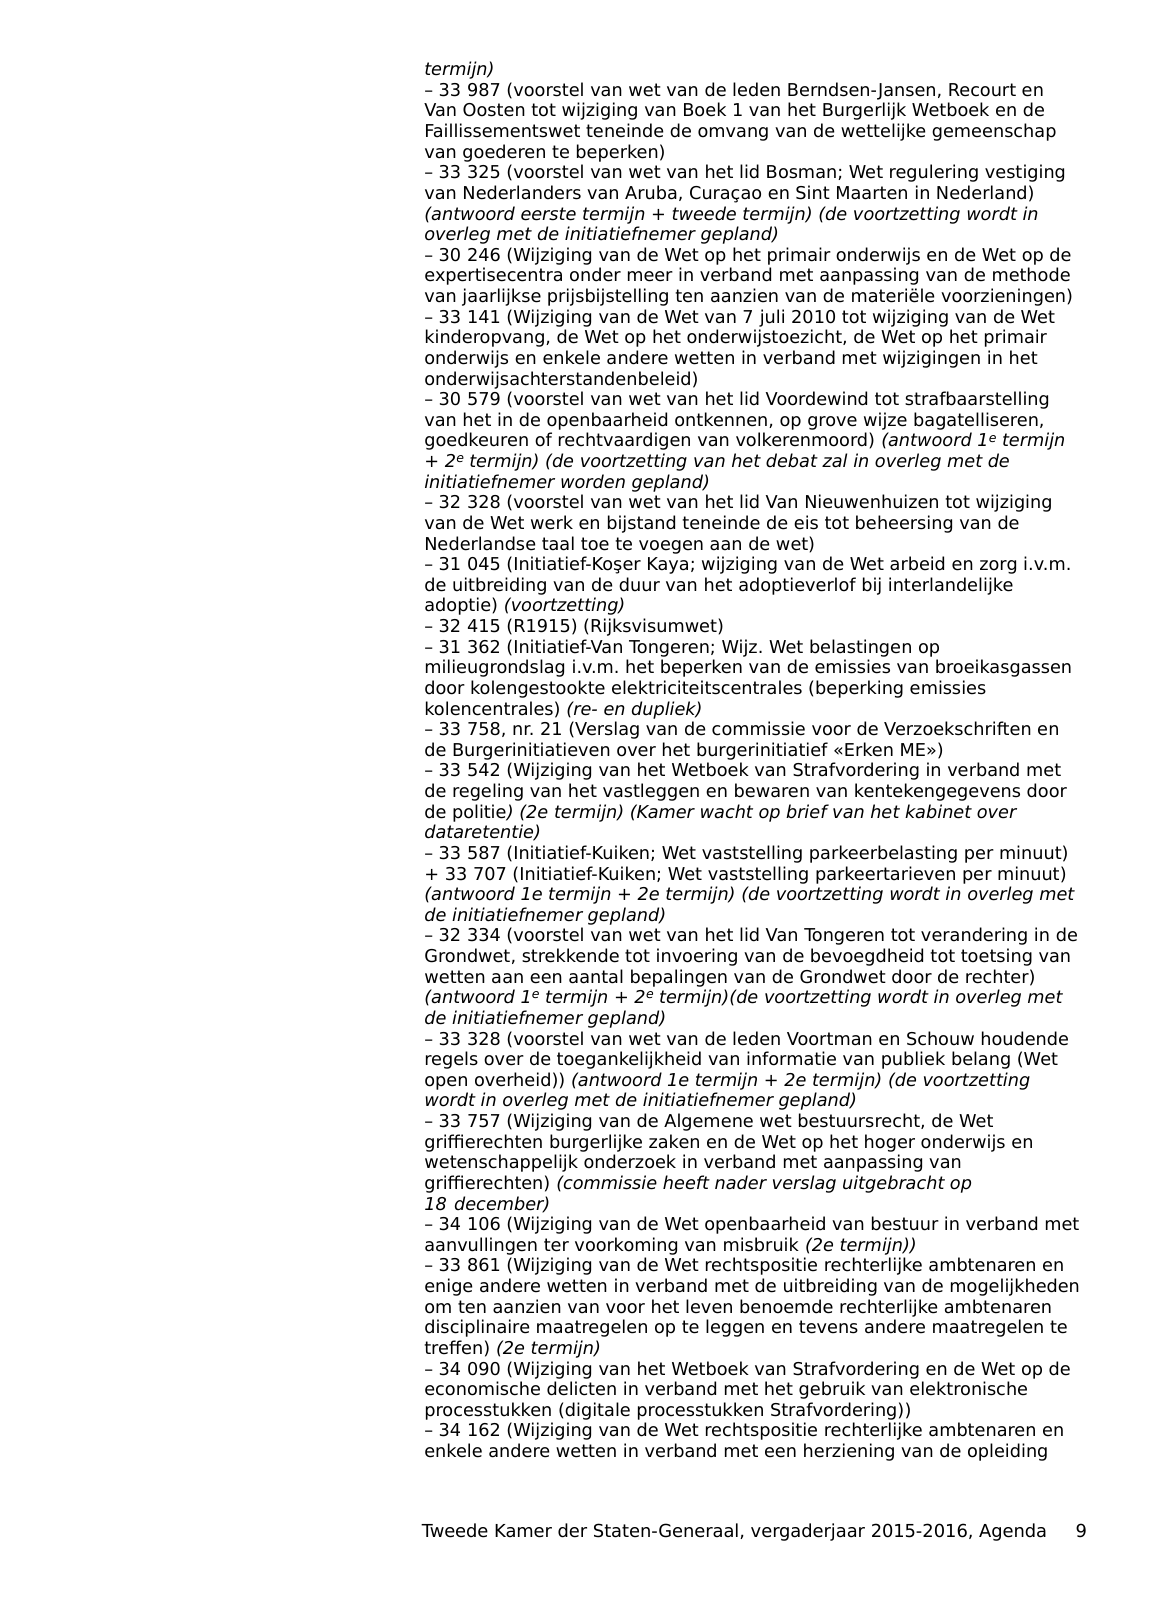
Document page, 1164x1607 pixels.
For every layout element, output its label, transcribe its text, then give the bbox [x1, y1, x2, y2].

table_cell [77, 1214, 401, 1255]
table_cell [77, 1029, 401, 1111]
table_cell [401, 245, 418, 307]
table_cell – 34 162 (Wijziging van de Wet rechtspositie rechterlijke ambtenaren en enkele andere wetten in verband met een herziening van de opleiding [418, 1420, 1087, 1462]
table_cell – 30 579 (voorstel van wet van het lid Voordewind tot strafbaarstelling van het in de openbaarheid ontkennen, op grove wijze bagatelliseren, goedkeuren of rechtvaardigen van volkerenmoord) (antwoord 1e termijn + 2e termijn) (de voortzetting van het debat zal in overleg met de initiatiefnemer worden gepland) [418, 389, 1087, 492]
table_cell [401, 843, 418, 925]
table_cell [77, 59, 401, 80]
table_cell [77, 162, 401, 245]
table_cell [401, 760, 418, 843]
table_cell – 30 246 (Wijziging van de Wet op het primair onderwijs en de Wet op de expertisecentra onder meer in verband met aanpassing van de methode van jaarlijkse prijsbijstelling ten aanzien van de materiële voorzieningen) [418, 245, 1087, 307]
table_cell [401, 1111, 418, 1214]
table_cell [77, 1420, 401, 1462]
table_cell – 33 987 (voorstel van wet van de leden Berndsen-Jansen, Recourt en Van Oosten tot wijziging van Boek 1 van het Burgerlijk Wetboek en de Faillissementswet teneinde de omvang van de wettelijke gemeenschap van goederen te beperken) [418, 80, 1087, 162]
table_cell – 32 328 (voorstel van wet van het lid Van Nieuwenhuizen tot wijziging van de Wet werk en bijstand teneinde de eis tot beheersing van de Nederlandse taal toe te voegen aan de wet) [418, 492, 1087, 554]
table_cell [77, 925, 401, 1028]
table_cell [401, 616, 418, 637]
table_cell [77, 554, 401, 616]
table_cell [77, 245, 401, 307]
table_cell – 33 325 (voorstel van wet van het lid Bosman; Wet regulering vestiging van Nederlanders van Aruba, Curaçao en Sint Maarten in Nederland) (antwoord eerste termijn + tweede termijn) (de voortzetting wordt in overleg met de initiatiefnemer gepland) [418, 162, 1087, 245]
table_cell [77, 389, 401, 492]
table_cell [77, 80, 401, 162]
table_cell [77, 1359, 401, 1420]
table_cell [401, 1029, 418, 1111]
table_cell [401, 554, 418, 616]
table_cell [77, 492, 401, 554]
table_cell [401, 1420, 418, 1462]
table_cell [77, 637, 401, 719]
table_cell – 32 415 (R1915) (Rijksvisumwet) [418, 616, 1087, 637]
table_cell – 33 861 (Wijziging van de Wet rechtspositie rechterlijke ambtenaren en enige andere wetten in verband met de uitbreiding van de mogelijkheden om ten aanzien van voor het leven benoemde rechterlijke ambtenaren disciplinaire maatregelen op te leggen en tevens andere maatregelen te treffen) (2e termijn) [418, 1255, 1087, 1358]
table_cell – 31 045 (Initiatief-Koşer Kaya; wijziging van de Wet arbeid en zorg i.v.m. de uitbreiding van de duur van het adoptieverlof bij interlandelijke adoptie) (voortzetting) [418, 554, 1087, 616]
table_cell [401, 1255, 418, 1358]
table_cell [77, 616, 401, 637]
table_cell [401, 307, 418, 389]
table_cell – 33 328 (voorstel van wet van de leden Voortman en Schouw houdende regels over de toegankelijkheid van informatie van publiek belang (Wet open overheid)) (antwoord 1e termijn + 2e termijn) (de voortzetting wordt in overleg met de initiatiefnemer gepland) [418, 1029, 1087, 1111]
table_cell [401, 719, 418, 760]
table_cell [77, 1111, 401, 1214]
table_cell [77, 760, 401, 843]
table_cell – 32 334 (voorstel van wet van het lid Van Tongeren tot verandering in de Grondwet, strekkende tot invoering van de bevoegdheid tot toetsing van wetten aan een aantal bepalingen van de Grondwet door de rechter) (antwoord 1e termijn + 2e termijn)(de voortzetting wordt in overleg met de initiatiefnemer gepland) [418, 925, 1087, 1028]
table_cell termijn) [418, 59, 1087, 80]
table_cell [401, 492, 418, 554]
table_cell – 33 757 (Wijziging van de Algemene wet bestuursrecht, de Wet griffierechten burgerlijke zaken en de Wet op het hoger onderwijs en wetenschappelijk onderzoek in verband met aanpassing van griffierechten) (commissie heeft nader verslag uitgebracht op 18 december) [418, 1111, 1087, 1214]
table_cell [77, 843, 401, 925]
table_cell – 31 362 (Initiatief-Van Tongeren; Wijz. Wet belastingen op milieugrondslag i.v.m. het beperken van de emissies van broeikasgassen door kolengestookte elektriciteitscentrales (beperking emissies kolencentrales) (re- en dupliek) [418, 637, 1087, 719]
table_cell – 34 090 (Wijziging van het Wetboek van Strafvordering en de Wet op de economische delicten in verband met het gebruik van elektronische processtukken (digitale processtukken Strafvordering)) [418, 1359, 1087, 1420]
table_cell [401, 637, 418, 719]
table_cell [401, 389, 418, 492]
table_cell – 34 106 (Wijziging van de Wet openbaarheid van bestuur in verband met aanvullingen ter voorkoming van misbruik (2e termijn)) [418, 1214, 1087, 1255]
table_cell – 33 758, nr. 21 (Verslag van de commissie voor de Verzoekschriften en de Burgerinitiatieven over het burgerinitiatief «Erken ME») [418, 719, 1087, 760]
table_cell – 33 141 (Wijziging van de Wet van 7 juli 2010 tot wijziging van de Wet kinderopvang, de Wet op het onderwijstoezicht, de Wet op het primair onderwijs en enkele andere wetten in verband met wijzigingen in het onderwijsachterstandenbeleid) [418, 307, 1087, 389]
table_cell [401, 80, 418, 162]
table_cell – 33 542 (Wijziging van het Wetboek van Strafvordering in verband met de regeling van het vastleggen en bewaren van kentekengegevens door de politie) (2e termijn) (Kamer wacht op brief van het kabinet over dataretentie) [418, 760, 1087, 843]
table_cell [77, 307, 401, 389]
table_cell [401, 925, 418, 1028]
table_cell [77, 719, 401, 760]
table_cell [401, 1214, 418, 1255]
table_cell [77, 1255, 401, 1358]
table_cell [401, 162, 418, 245]
table_cell [401, 1359, 418, 1420]
table_cell [401, 59, 418, 80]
table_cell – 33 587 (Initiatief-Kuiken; Wet vaststelling parkeerbelasting per minuut) + 33 707 (Initiatief-Kuiken; Wet vaststelling parkeertarieven per minuut) (antwoord 1e termijn + 2e termijn) (de voortzetting wordt in overleg met de initiatiefnemer gepland) [418, 843, 1087, 925]
